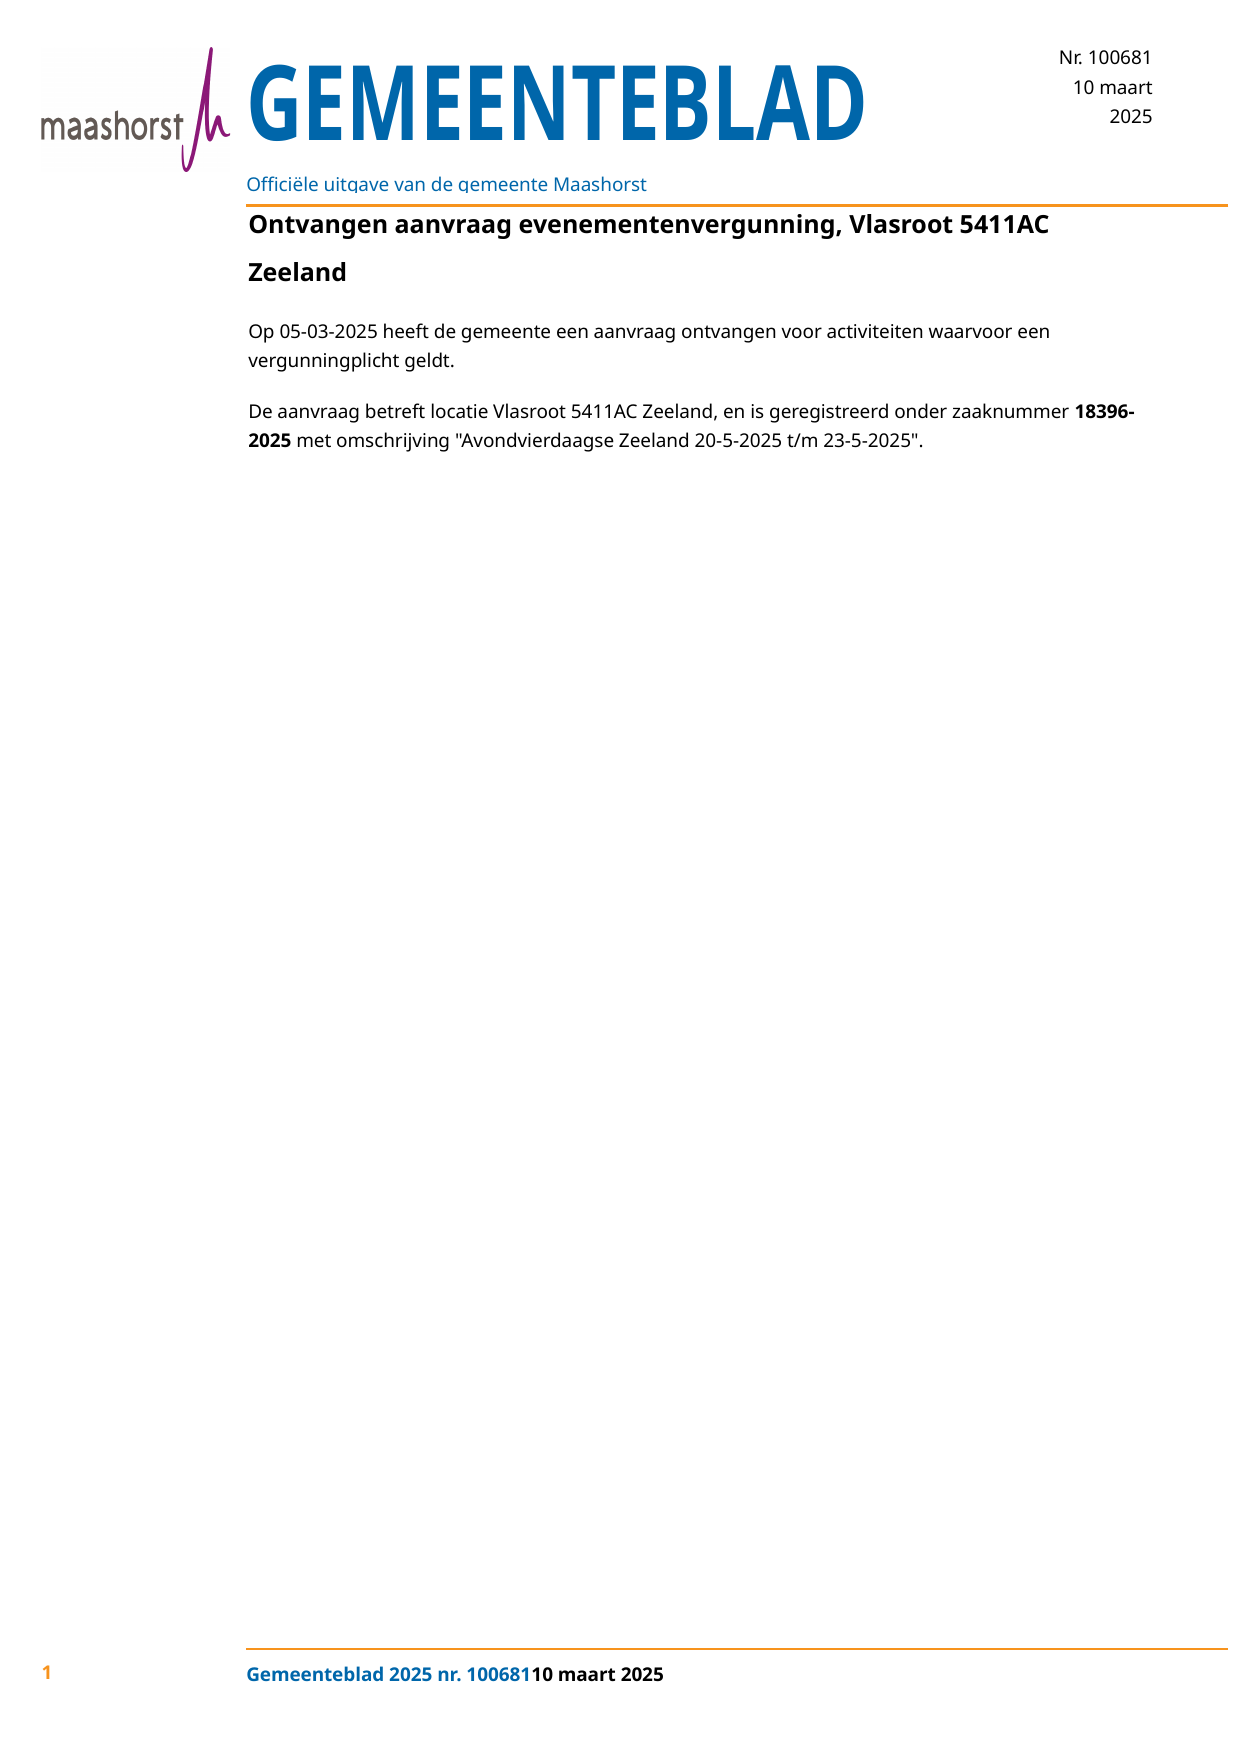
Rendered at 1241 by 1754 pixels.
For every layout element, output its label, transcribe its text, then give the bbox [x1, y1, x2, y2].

text De aanvraag betreft locatie Vlasroot 5411AC Zeeland, en is geregistreerd onder zaaknummer 18396-2025 met omschrijving "Avondvierdaagse Zeeland 20-5-2025 t/m 23-5-2025". [248, 398, 1152, 453]
picture [41, 47, 231, 172]
text Ontvangen aanvraag evenementenvergunning, Vlasroot 5411AC Zeeland [248, 207, 1152, 288]
text Op 05-03-2025 heeft de gemeente een aanvraag ontvangen voor activiteiten waarvoor een vergunningplicht geldt. [248, 318, 1152, 373]
